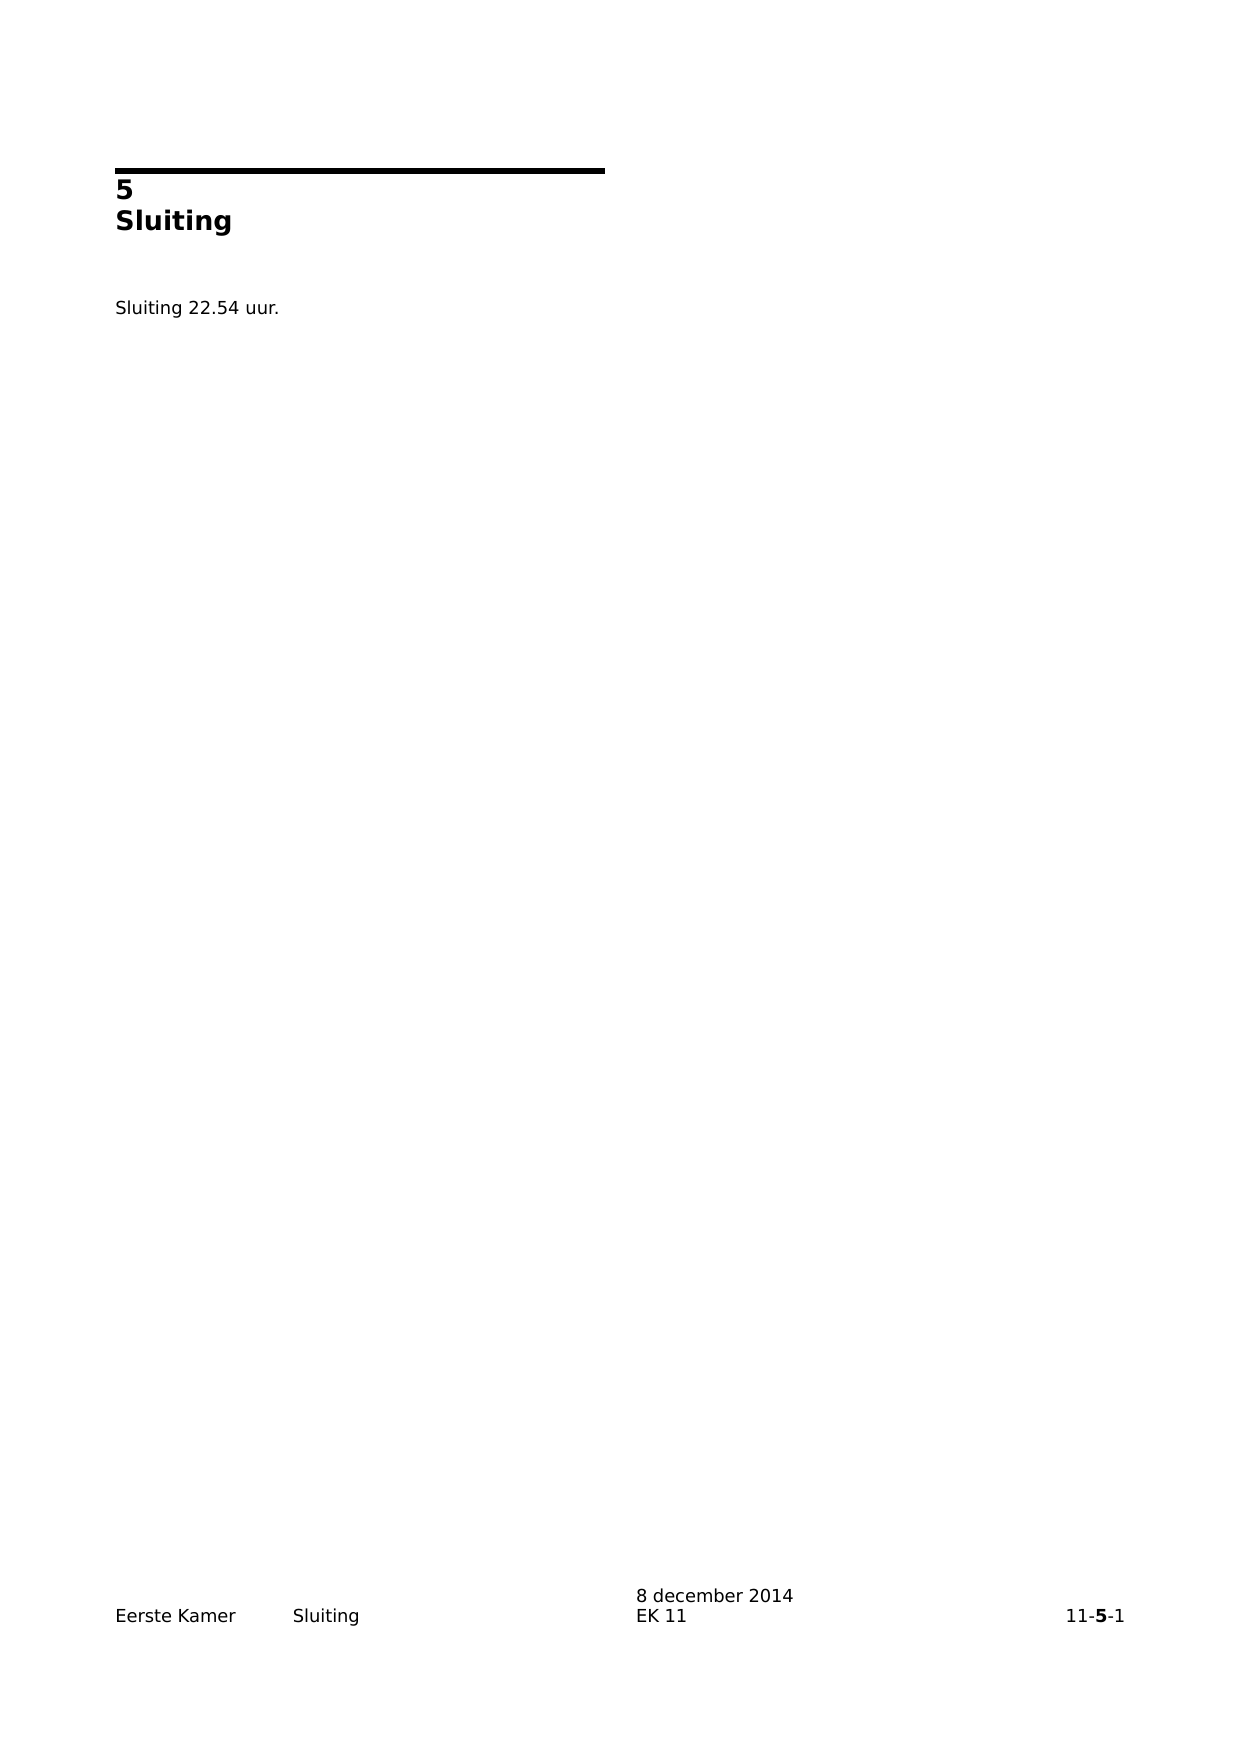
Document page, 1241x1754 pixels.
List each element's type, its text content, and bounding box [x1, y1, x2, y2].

text Sluiting 22.54 uur. [115, 298, 605, 318]
title 5 Sluiting [115, 174, 605, 237]
